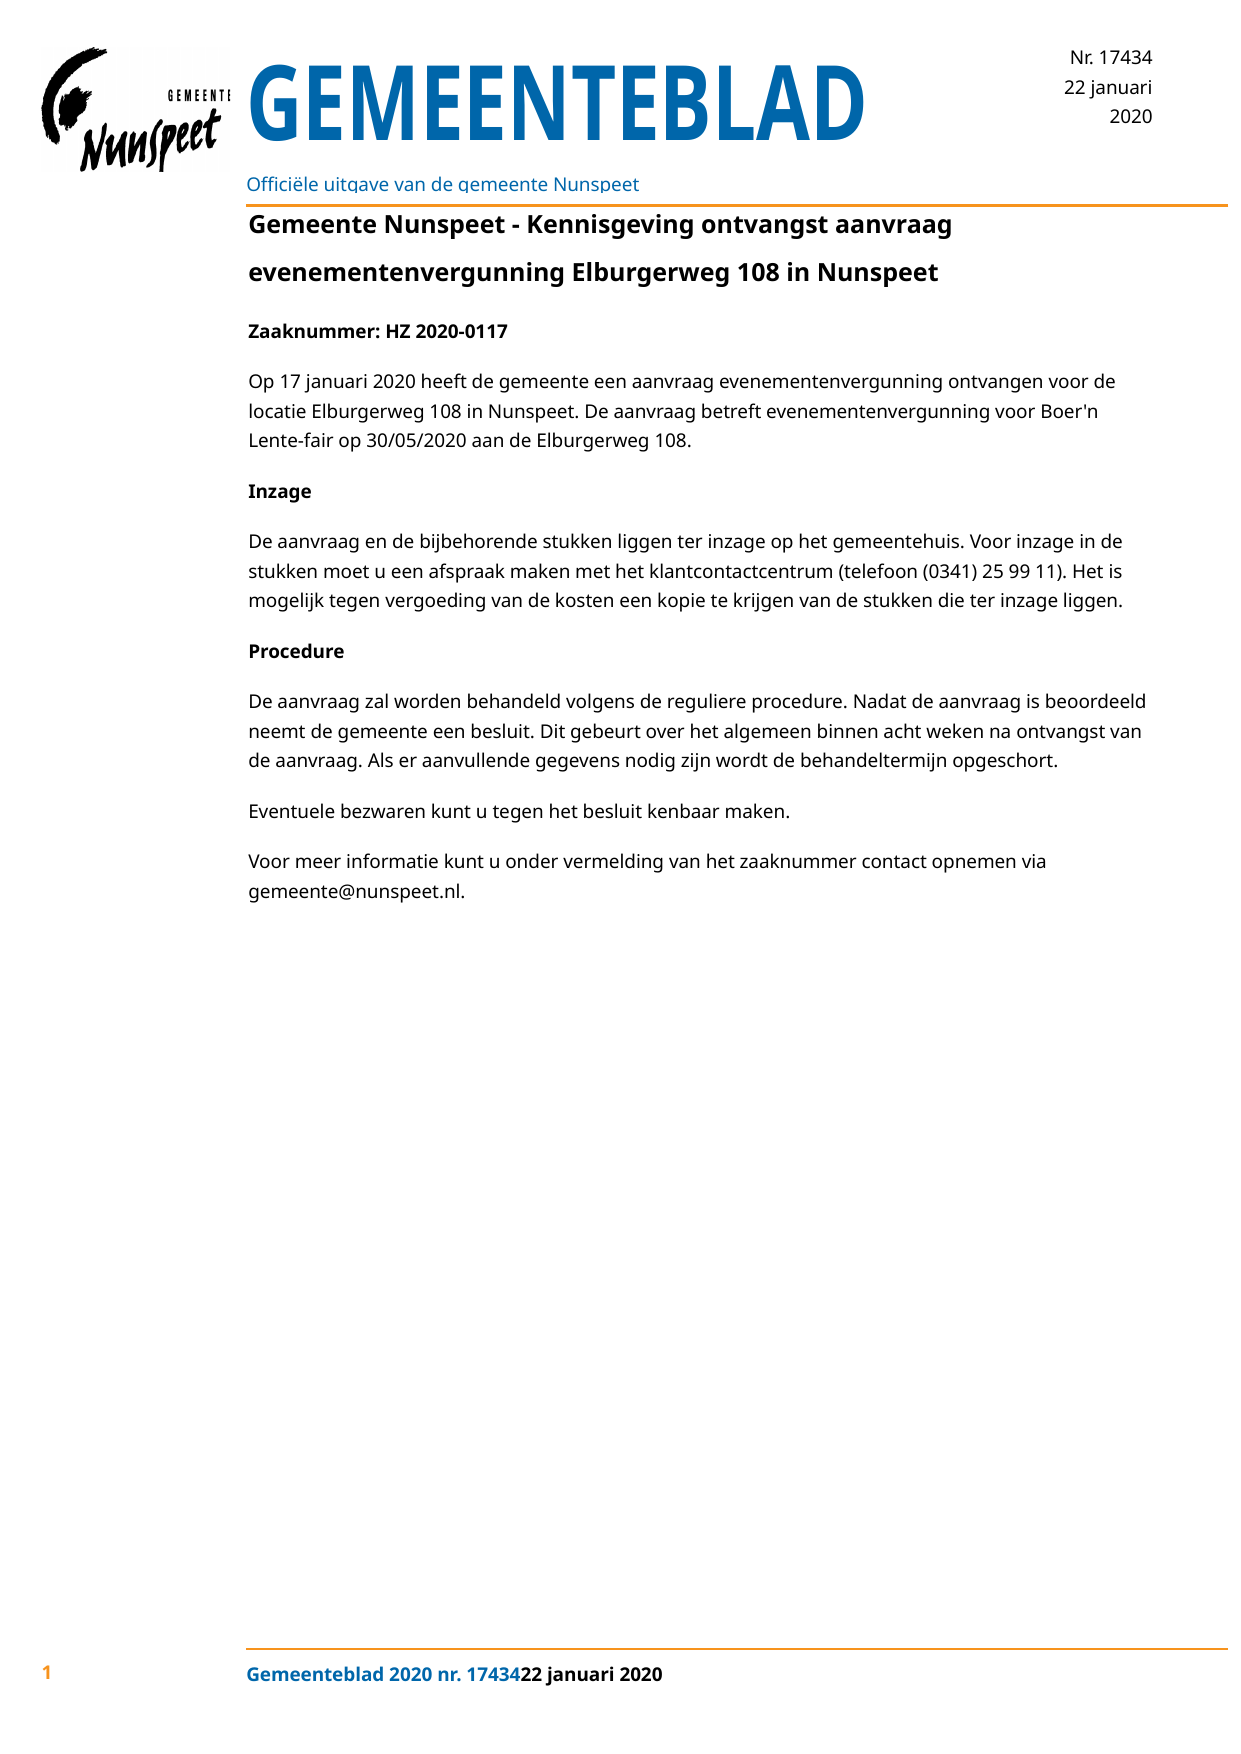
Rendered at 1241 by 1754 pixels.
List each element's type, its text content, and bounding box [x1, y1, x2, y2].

text Eventuele bezwaren kunt u tegen het besluit kenbaar maken. [248, 798, 1152, 824]
text Inzage [248, 478, 1152, 504]
text Voor meer informatie kunt u onder vermelding van het zaaknummer contact opnemen via gemeente@nunspeet.nl. [248, 848, 1152, 904]
text Gemeente Nunspeet - Kennisgeving ontvangst aanvraag evenementenvergunning Elburgerweg 108 in Nunspeet [248, 207, 1152, 288]
picture [41, 47, 231, 172]
text Zaaknummer: HZ 2020-0117 [248, 318, 1152, 344]
text De aanvraag zal worden behandeld volgens de reguliere procedure. Nadat de aanvraag is beoordeeld neemt de gemeente een besluit. Dit gebeurt over het algemeen binnen acht weken na ontvangst van de aanvraag. Als er aanvullende gegevens nodig zijn wordt de behandeltermijn opgeschort. [248, 688, 1152, 773]
text De aanvraag en de bijbehorende stukken liggen ter inzage op het gemeentehuis. Voor inzage in de stukken moet u een afspraak maken met het klantcontactcentrum (telefoon (0341) 25 99 11). Het is mogelijk tegen vergoeding van de kosten een kopie te krijgen van de stukken die ter inzage liggen. [248, 528, 1152, 613]
text Procedure [248, 638, 1152, 664]
text Op 17 januari 2020 heeft de gemeente een aanvraag evenementenvergunning ontvangen voor de locatie Elburgerweg 108 in Nunspeet. De aanvraag betreft evenementenvergunning voor Boer'n Lente-fair op 30/05/2020 aan de Elburgerweg 108. [248, 368, 1152, 453]
